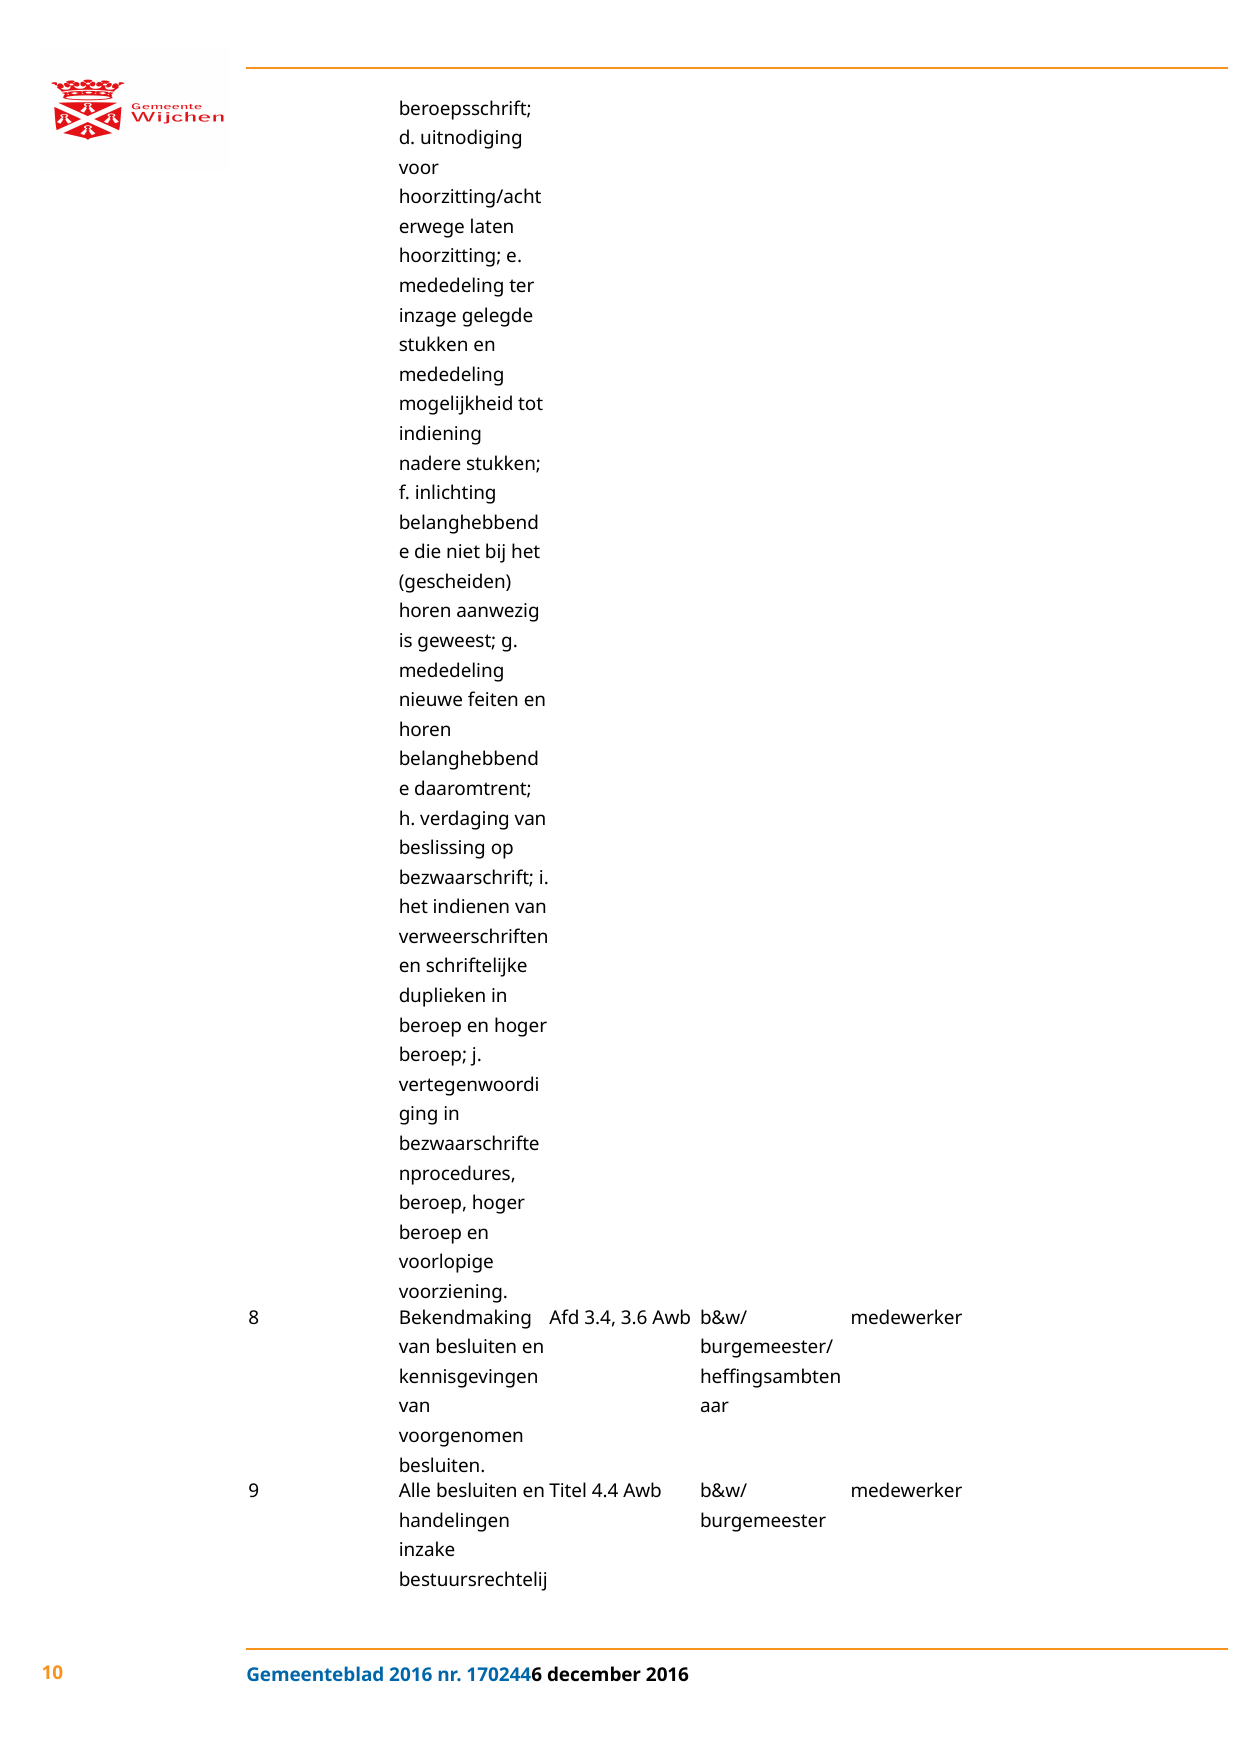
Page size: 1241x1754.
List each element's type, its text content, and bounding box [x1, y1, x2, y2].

table_cell Afd 3.4, 3.6 Awb [549, 1304, 700, 1477]
table_cell [248, 95, 398, 1304]
table_cell b&w/burgemeester [700, 1478, 850, 1592]
table_cell [850, 95, 1001, 1304]
table_cell medewerker [850, 1304, 1001, 1477]
table_cell [700, 95, 850, 1304]
table_cell 9 [248, 1478, 398, 1592]
table_cell Titel 4.4 Awb [549, 1478, 700, 1592]
table_cell 8 [248, 1304, 398, 1477]
table_cell [1001, 1304, 1152, 1477]
table_cell beroepsschrift; d. uitnodiging voor hoorzitting/achterwege laten hoorzitting; e. mededeling ter inzage gelegde stukken en mededeling mogelijkheid tot indiening nadere stukken; f. inlichting belanghebbende die niet bij het (gescheiden) horen aanwezig is geweest; g. mededeling nieuwe feiten en horen belanghebbende daaromtrent; h. verdaging van beslissing op bezwaarschrift; i. het indienen van verweerschriften en schriftelijke duplieken in beroep en hoger beroep; j. vertegenwoordiging in bezwaarschriftenprocedures, beroep, hoger beroep en voorlopige voorziening. [399, 95, 549, 1304]
table_cell [549, 95, 700, 1304]
table_cell [1001, 95, 1152, 1304]
table_cell [1001, 1478, 1152, 1592]
picture [41, 47, 231, 172]
table_cell b&w/burgemeester/heffingsambtenaar [700, 1304, 850, 1477]
table_cell medewerker [850, 1478, 1001, 1592]
table_cell Bekendmaking van besluiten en kennisgevingen van voorgenomen besluiten. [399, 1304, 549, 1477]
table_cell Alle besluiten en handelingen inzake bestuursrechtelij [399, 1478, 549, 1592]
